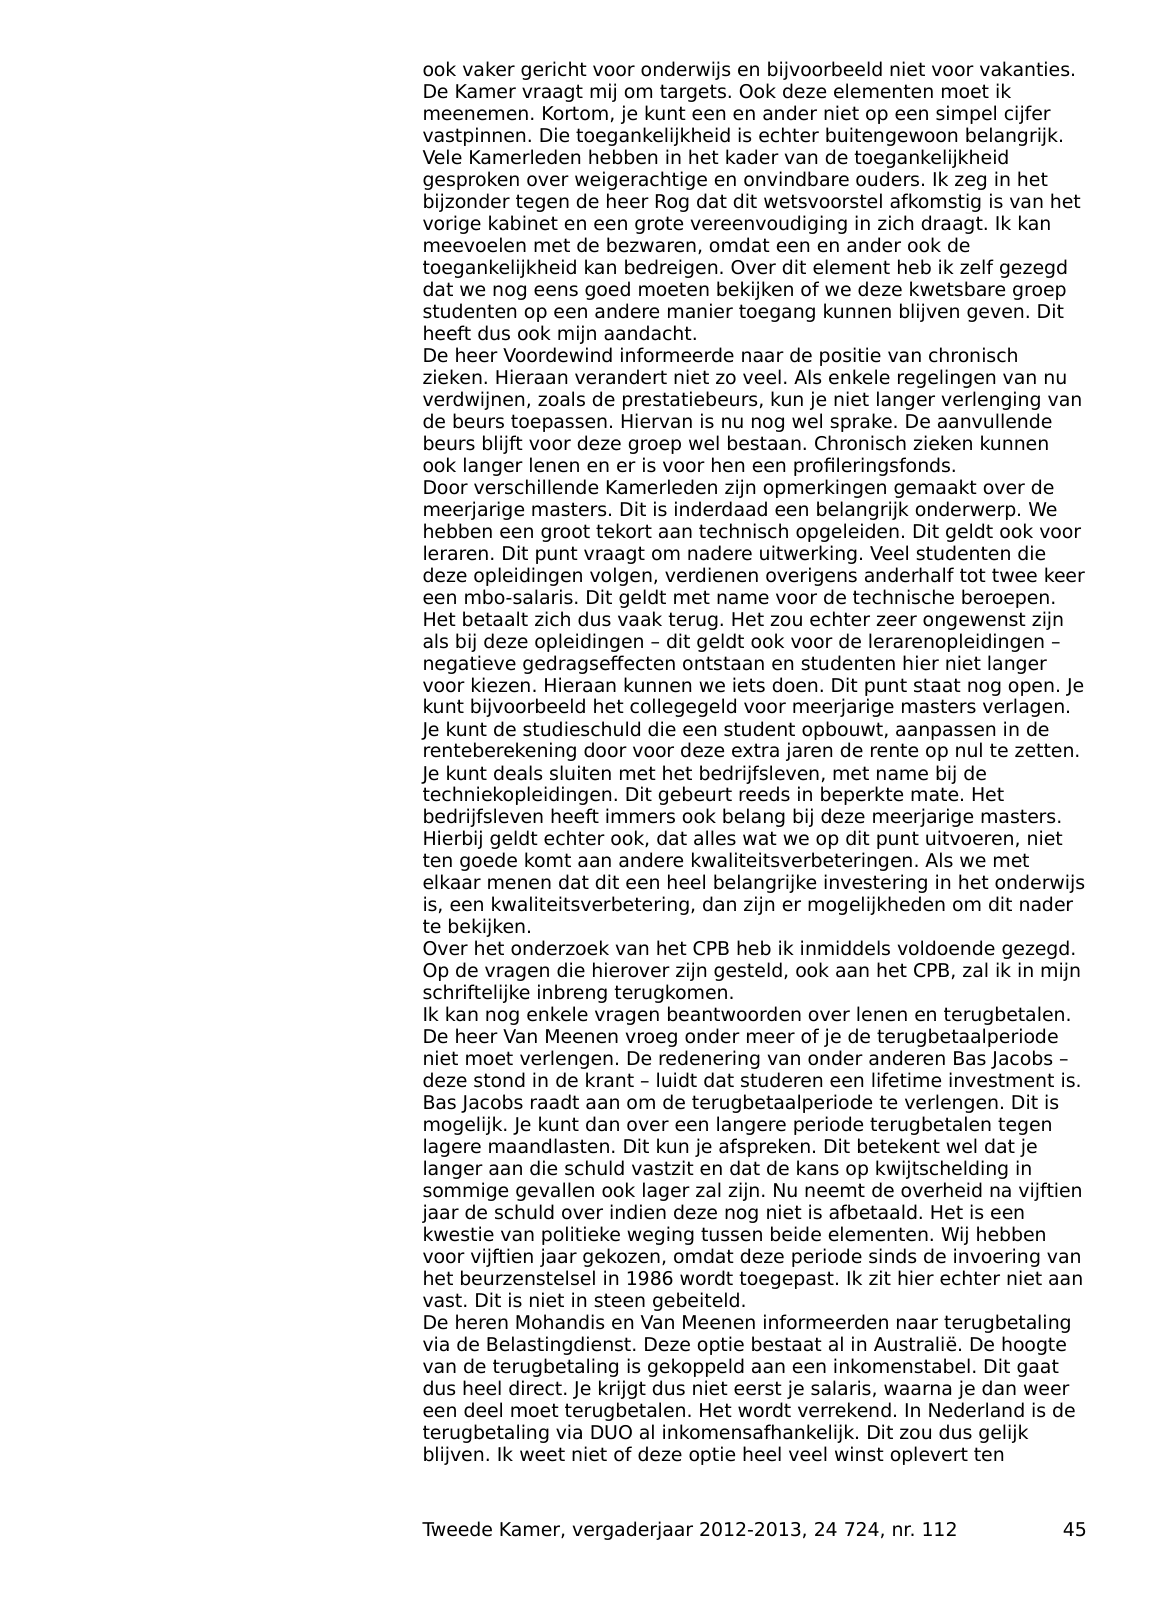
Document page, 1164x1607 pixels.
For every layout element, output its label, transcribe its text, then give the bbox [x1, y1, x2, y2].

text De heer Voordewind informeerde naar de positie van chronisch zieken. Hieraan verandert niet zo veel. Als enkele regelingen van nu verdwijnen, zoals de prestatiebeurs, kun je niet langer verlenging van de beurs toepassen. Hiervan is nu nog wel sprake. De aanvullende beurs blijft voor deze groep wel bestaan. Chronisch zieken kunnen ook langer lenen en er is voor hen een profileringsfonds. [422, 345, 1087, 477]
text ook vaker gericht voor onderwijs en bijvoorbeeld niet voor vakanties. De Kamer vraagt mij om targets. Ook deze elementen moet ik meenemen. Kortom, je kunt een en ander niet op een simpel cijfer vastpinnen. Die toegankelijkheid is echter buitengewoon belangrijk. [422, 59, 1087, 147]
text Vele Kamerleden hebben in het kader van de toegankelijkheid gesproken over weigerachtige en onvindbare ouders. Ik zeg in het bijzonder tegen de heer Rog dat dit wetsvoorstel afkomstig is van het vorige kabinet en een grote vereenvoudiging in zich draagt. Ik kan meevoelen met de bezwaren, omdat een en ander ook de toegankelijkheid kan bedreigen. Over dit element heb ik zelf gezegd dat we nog eens goed moeten bekijken of we deze kwetsbare groep studenten op een andere manier toegang kunnen blijven geven. Dit heeft dus ook mijn aandacht. [422, 147, 1087, 345]
text Ik kan nog enkele vragen beantwoorden over lenen en terugbetalen. De heer Van Meenen vroeg onder meer of je de terugbetaalperiode niet moet verlengen. De redenering van onder anderen Bas Jacobs – deze stond in de krant – luidt dat studeren een lifetime investment is. Bas Jacobs raadt aan om de terugbetaalperiode te verlengen. Dit is mogelijk. Je kunt dan over een langere periode terugbetalen tegen lagere maandlasten. Dit kun je afspreken. Dit betekent wel dat je langer aan die schuld vastzit en dat de kans op kwijtschelding in sommige gevallen ook lager zal zijn. Nu neemt de overheid na vijftien jaar de schuld over indien deze nog niet is afbetaald. Het is een kwestie van politieke weging tussen beide elementen. Wij hebben voor vijftien jaar gekozen, omdat deze periode sinds de invoering van het beurzenstelsel in 1986 wordt toegepast. Ik zit hier echter niet aan vast. Dit is niet in steen gebeiteld. [422, 1004, 1087, 1312]
text De heren Mohandis en Van Meenen informeerden naar terugbetaling via de Belastingdienst. Deze optie bestaat al in Australië. De hoogte van de terugbetaling is gekoppeld aan een inkomenstabel. Dit gaat dus heel direct. Je krijgt dus niet eerst je salaris, waarna je dan weer een deel moet terugbetalen. Het wordt verrekend. In Nederland is de terugbetaling via DUO al inkomensafhankelijk. Dit zou dus gelijk blijven. Ik weet niet of deze optie heel veel winst oplevert ten [422, 1312, 1087, 1466]
text Over het onderzoek van het CPB heb ik inmiddels voldoende gezegd. Op de vragen die hierover zijn gesteld, ook aan het CPB, zal ik in mijn schriftelijke inbreng terugkomen. [422, 938, 1087, 1004]
text Door verschillende Kamerleden zijn opmerkingen gemaakt over de meerjarige masters. Dit is inderdaad een belangrijk onderwerp. We hebben een groot tekort aan technisch opgeleiden. Dit geldt ook voor leraren. Dit punt vraagt om nadere uitwerking. Veel studenten die deze opleidingen volgen, verdienen overigens anderhalf tot twee keer een mbo-salaris. Dit geldt met name voor de technische beroepen. Het betaalt zich dus vaak terug. Het zou echter zeer ongewenst zijn als bij deze opleidingen – dit geldt ook voor de lerarenopleidingen – negatieve gedragseffecten ontstaan en studenten hier niet langer voor kiezen. Hieraan kunnen we iets doen. Dit punt staat nog open. Je kunt bijvoorbeeld het collegegeld voor meerjarige masters verlagen. Je kunt de studieschuld die een student opbouwt, aanpassen in de renteberekening door voor deze extra jaren de rente op nul te zetten. Je kunt deals sluiten met het bedrijfsleven, met name bij de techniekopleidingen. Dit gebeurt reeds in beperkte mate. Het bedrijfsleven heeft immers ook belang bij deze meerjarige masters. Hierbij geldt echter ook, dat alles wat we op dit punt uitvoeren, niet ten goede komt aan andere kwaliteitsverbeteringen. Als we met elkaar menen dat dit een heel belangrijke investering in het onderwijs is, een kwaliteitsverbetering, dan zijn er mogelijkheden om dit nader te bekijken. [422, 477, 1087, 938]
